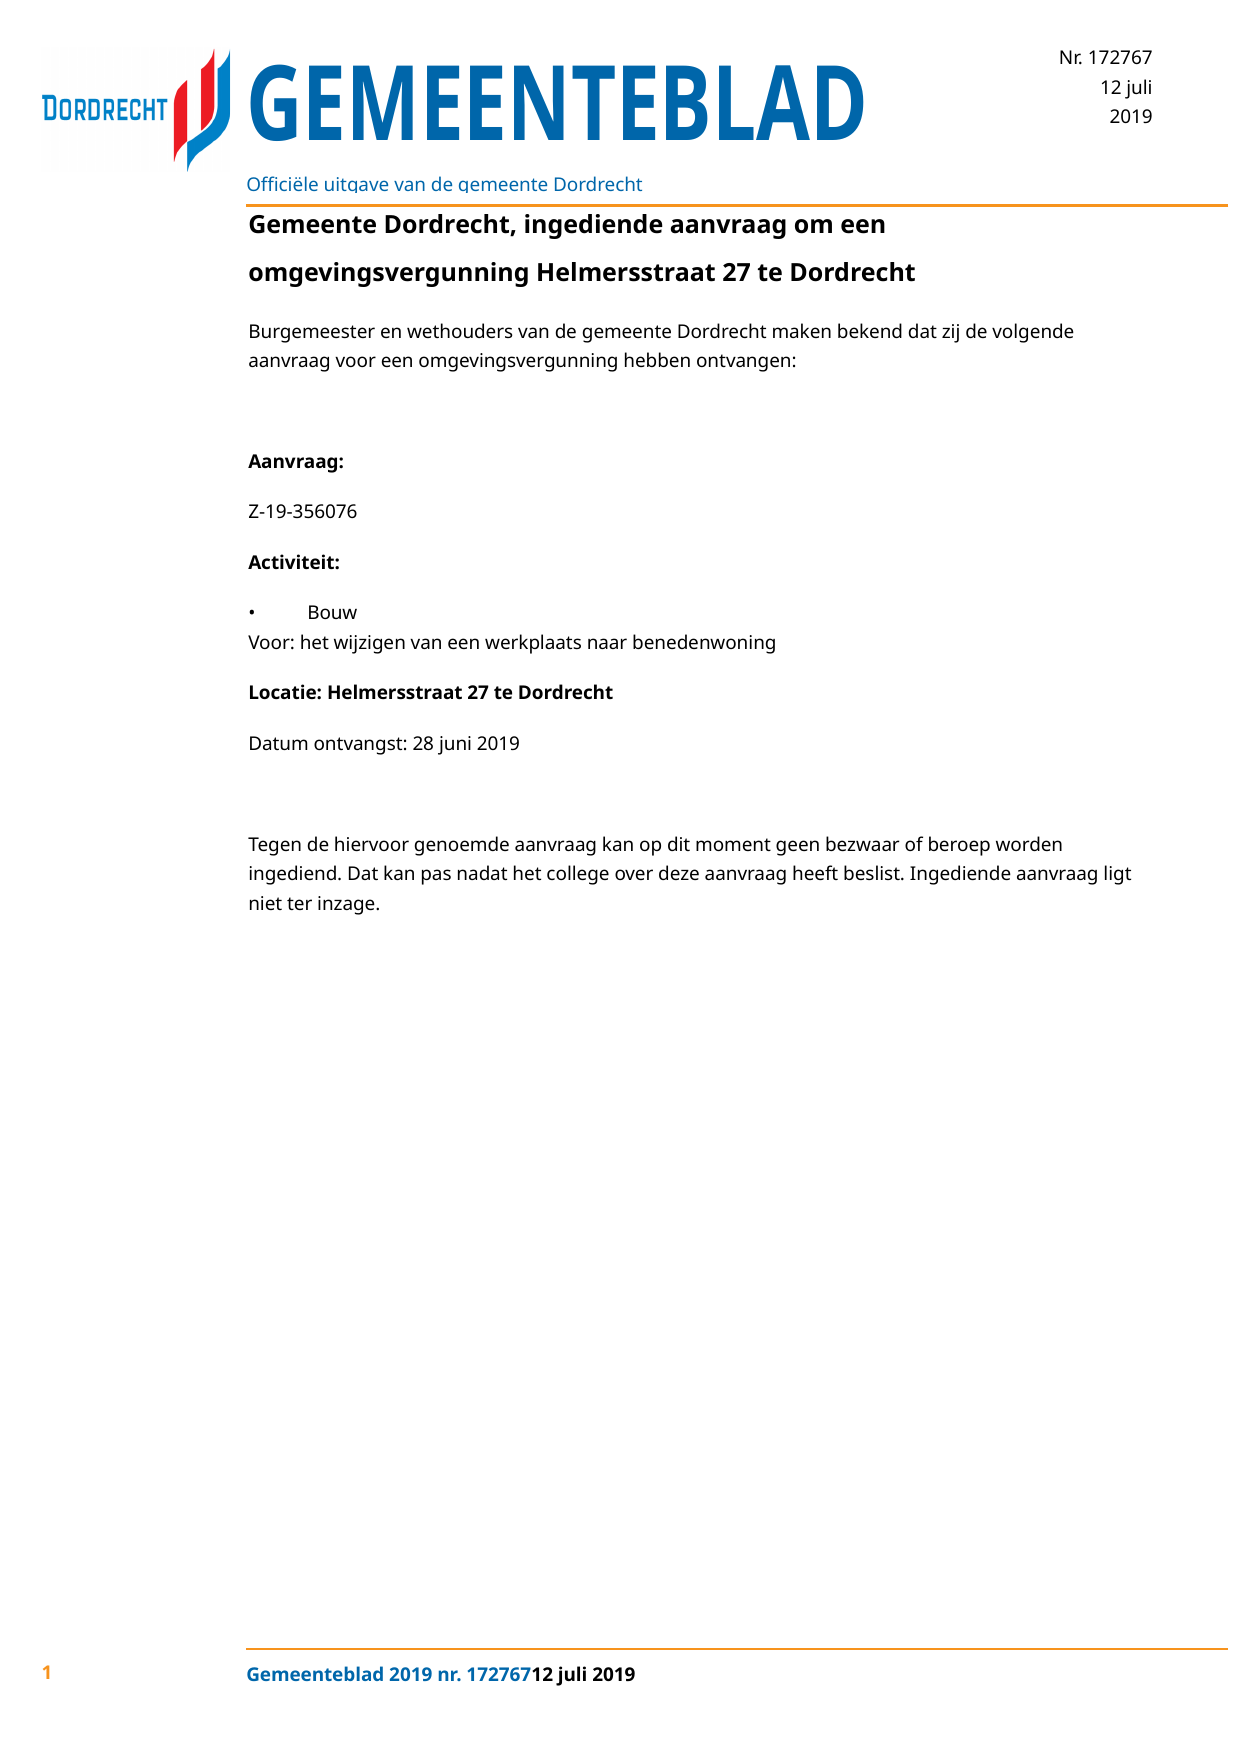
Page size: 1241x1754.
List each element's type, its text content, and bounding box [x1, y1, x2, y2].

text Aanvraag: [248, 448, 1152, 474]
text Voor: het wijzigen van een werkplaats naar benedenwoning [248, 629, 1152, 655]
text Locatie: Helmersstraat 27 te Dordrecht [248, 679, 1152, 705]
text Tegen de hiervoor genoemde aanvraag kan op dit moment geen bezwaar of beroep worden ingediend. Dat kan pas nadat het college over deze aanvraag heeft beslist. Ingediende aanvraag ligt niet ter inzage. [248, 831, 1152, 916]
list Bouw [248, 599, 1152, 625]
text Activiteit: [248, 549, 1152, 575]
text Datum ontvangst: 28 juni 2019 [248, 730, 1152, 756]
text Gemeente Dordrecht, ingediende aanvraag om een omgevingsvergunning Helmersstraat 27 te Dordrecht [248, 207, 1152, 288]
text Burgemeester en wethouders van de gemeente Dordrecht maken bekend dat zij de volgende aanvraag voor een omgevingsvergunning hebben ontvangen: [248, 318, 1152, 373]
text Z-19-356076 [248, 499, 1152, 524]
picture [41, 47, 231, 172]
